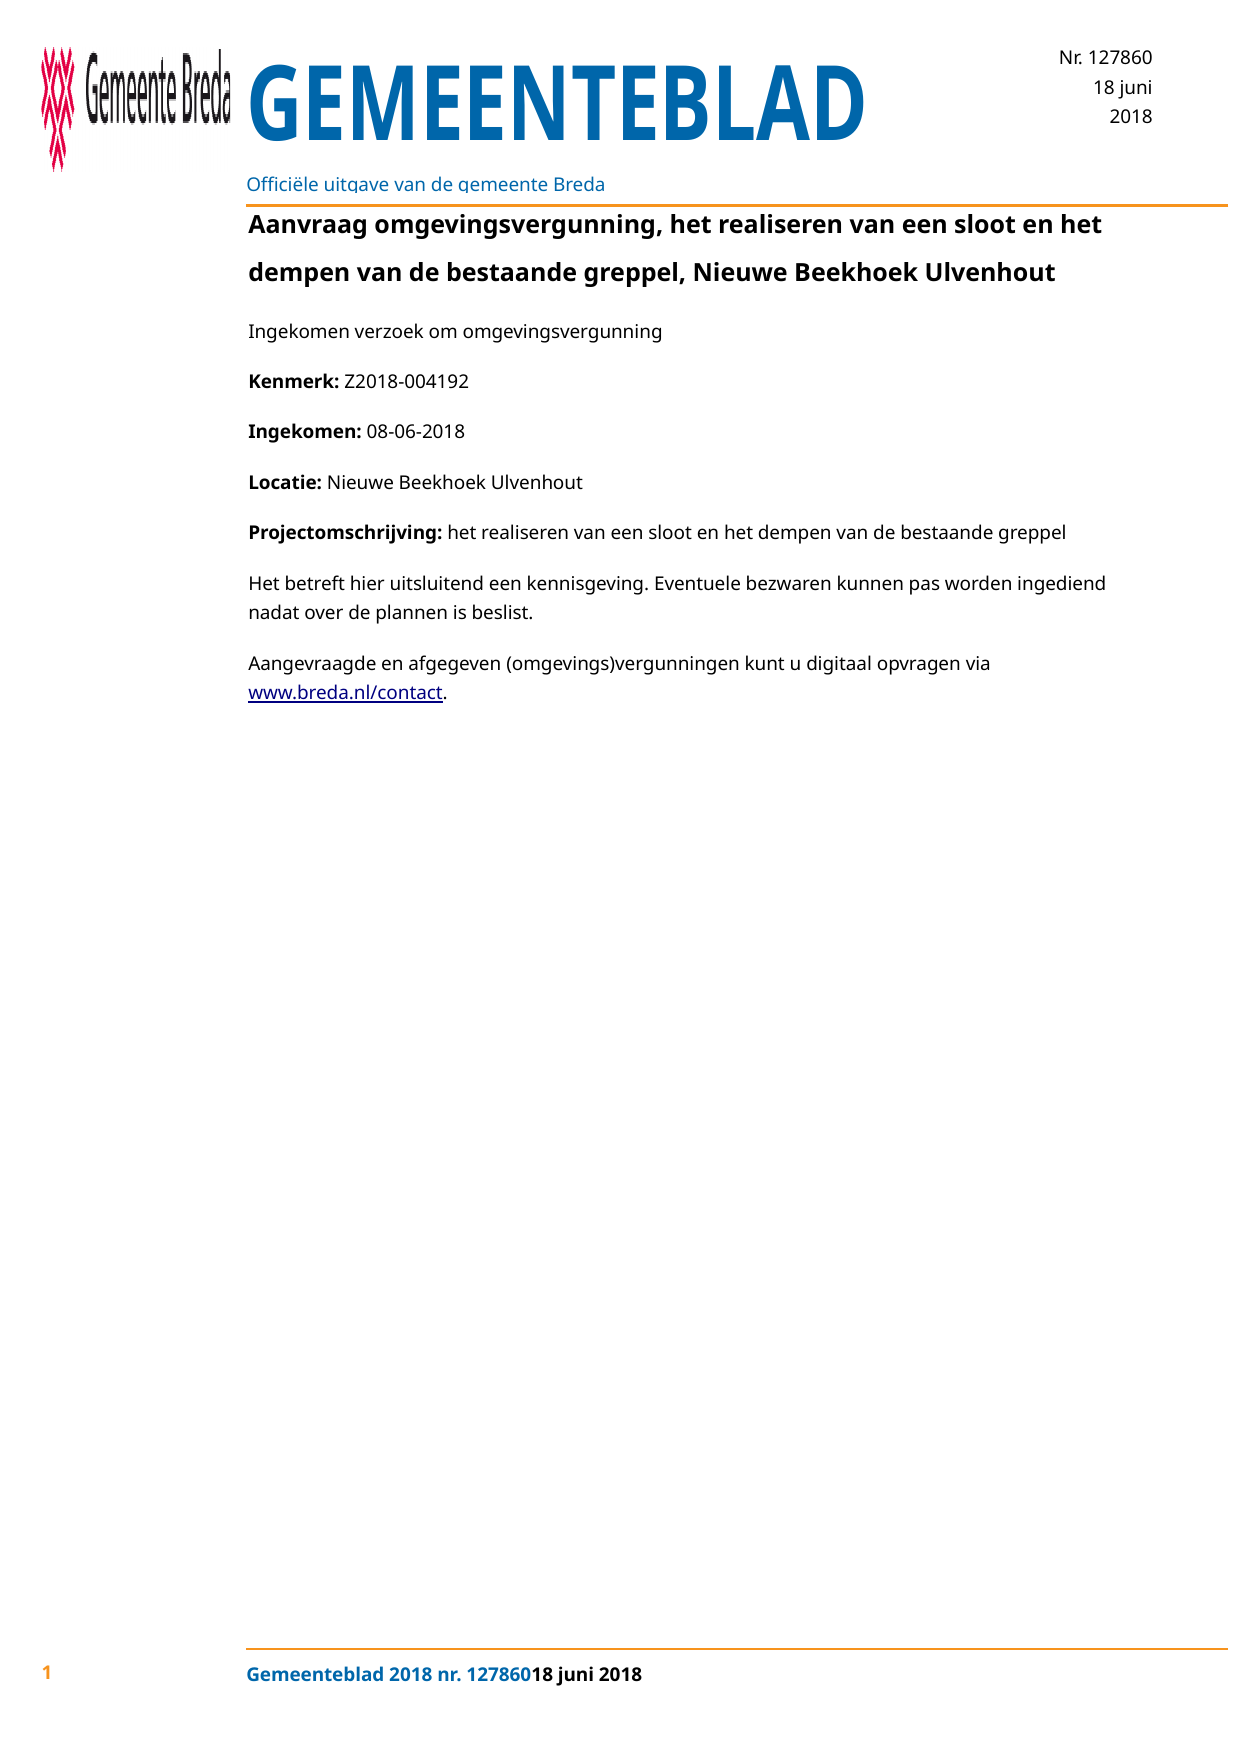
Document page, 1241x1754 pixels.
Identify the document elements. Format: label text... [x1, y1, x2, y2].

text Het betreft hier uitsluitend een kennisgeving. Eventuele bezwaren kunnen pas worden ingediend nadat over de plannen is beslist. [248, 570, 1152, 625]
text Aanvraag omgevingsvergunning, het realiseren van een sloot en het dempen van de bestaande greppel, Nieuwe Beekhoek Ulvenhout [248, 207, 1152, 288]
picture [41, 47, 231, 172]
text Locatie: Nieuwe Beekhoek Ulvenhout [248, 469, 1152, 495]
text Ingekomen: 08-06-2018 [248, 419, 1152, 444]
text Projectomschrijving: het realiseren van een sloot en het dempen van de bestaande greppel [248, 519, 1152, 545]
text Aangevraagde en afgegeven (omgevings)vergunningen kunt u digitaal opvragen via www.breda.nl/contact. [248, 650, 1152, 705]
text Kenmerk: Z2018-004192 [248, 368, 1152, 394]
text Ingekomen verzoek om omgevingsvergunning [248, 318, 1152, 344]
